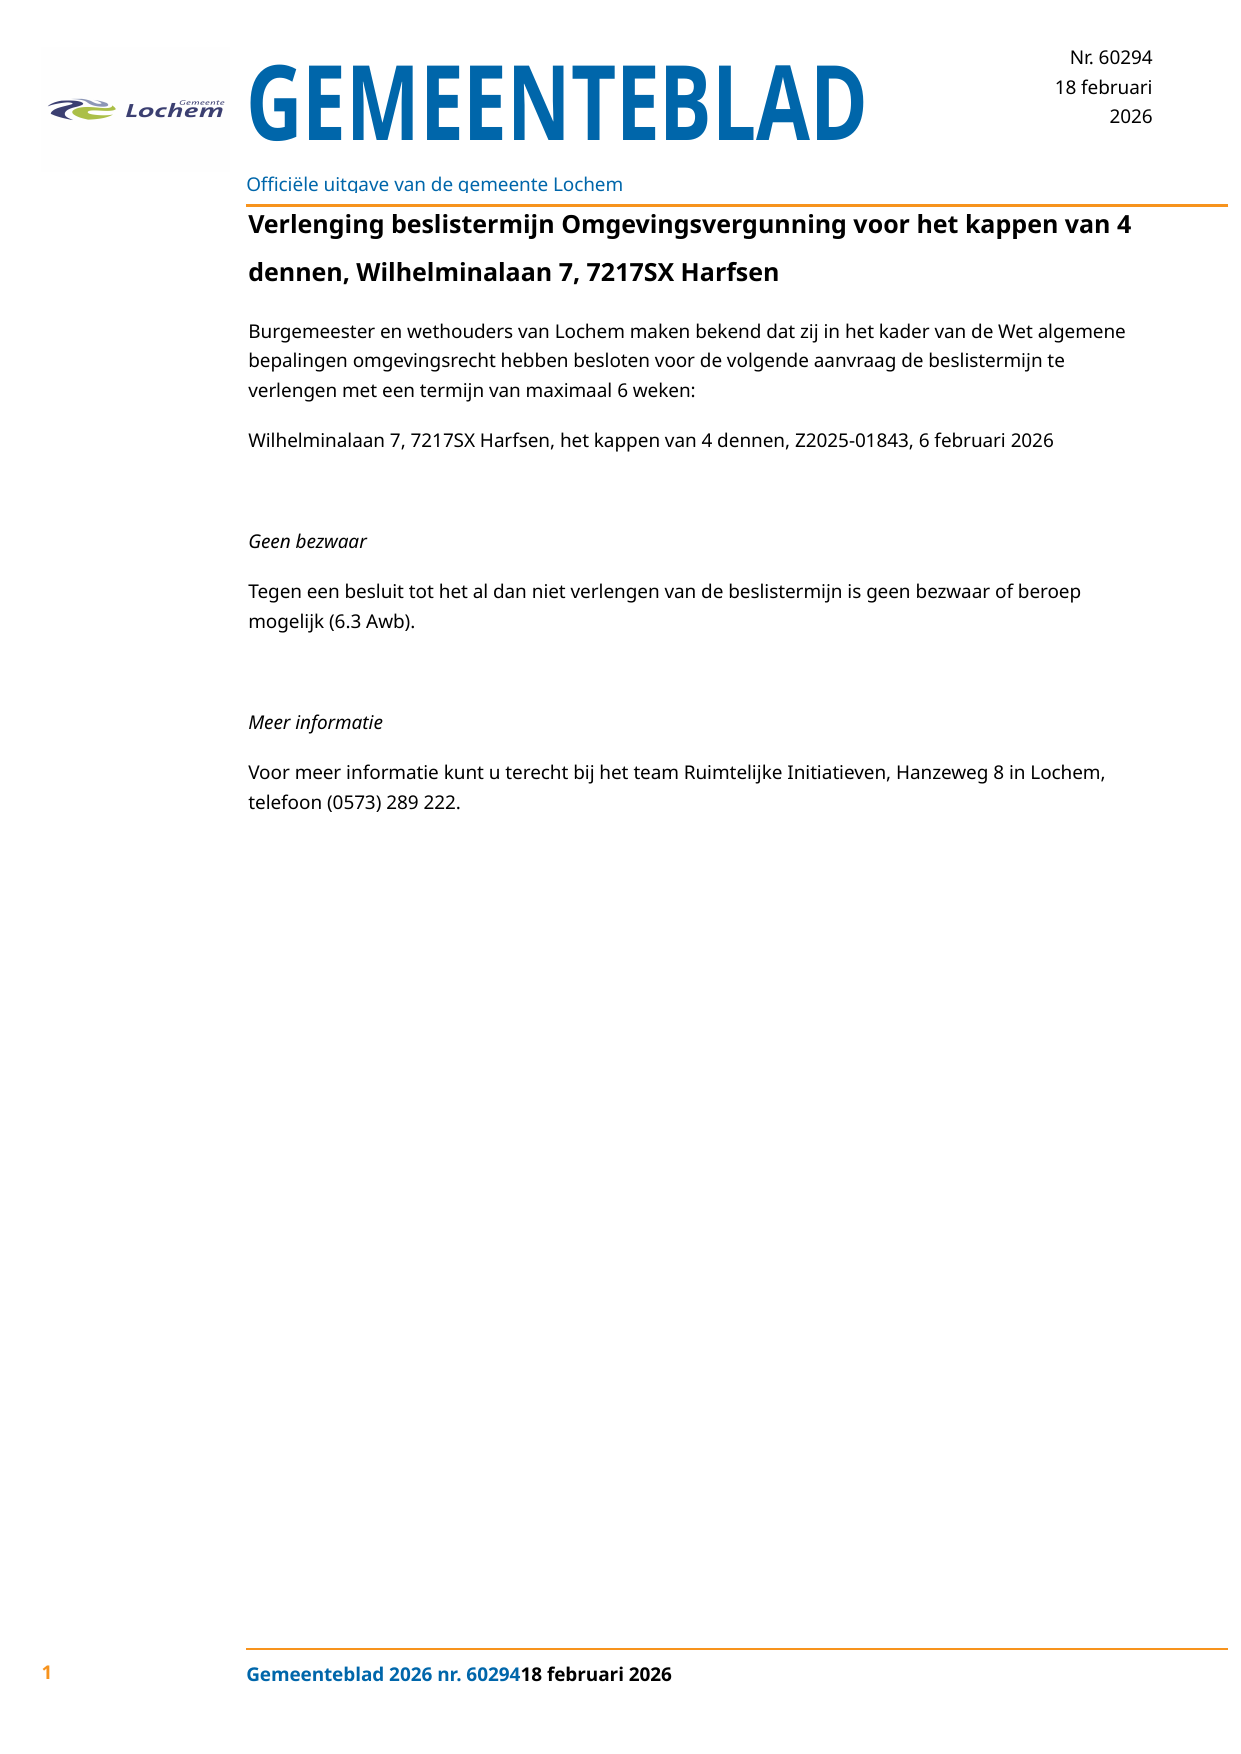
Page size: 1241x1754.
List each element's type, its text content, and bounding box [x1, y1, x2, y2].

text Tegen een besluit tot het al dan niet verlengen van de beslistermijn is geen bezwaar of beroep mogelijk (6.3 Awb). [248, 579, 1152, 634]
picture [41, 47, 231, 172]
text Meer informatie [248, 709, 1152, 735]
text Verlenging beslistermijn Omgevingsvergunning voor het kappen van 4 dennen, Wilhelminalaan 7, 7217SX Harfsen [248, 207, 1152, 288]
text Voor meer informatie kunt u terecht bij het team Ruimtelijke Initiatieven, Hanzeweg 8 in Lochem, telefoon (0573) 289 222. [248, 759, 1152, 815]
text Wilhelminalaan 7, 7217SX Harfsen, het kappen van 4 dennen, Z2025-01843, 6 februari 2026 [248, 427, 1152, 453]
text Geen bezwaar [248, 528, 1152, 554]
text Burgemeester en wethouders van Lochem maken bekend dat zij in het kader van de Wet algemene bepalingen omgevingsrecht hebben besloten voor de volgende aanvraag de beslistermijn te verlengen met een termijn van maximaal 6 weken: [248, 318, 1152, 403]
